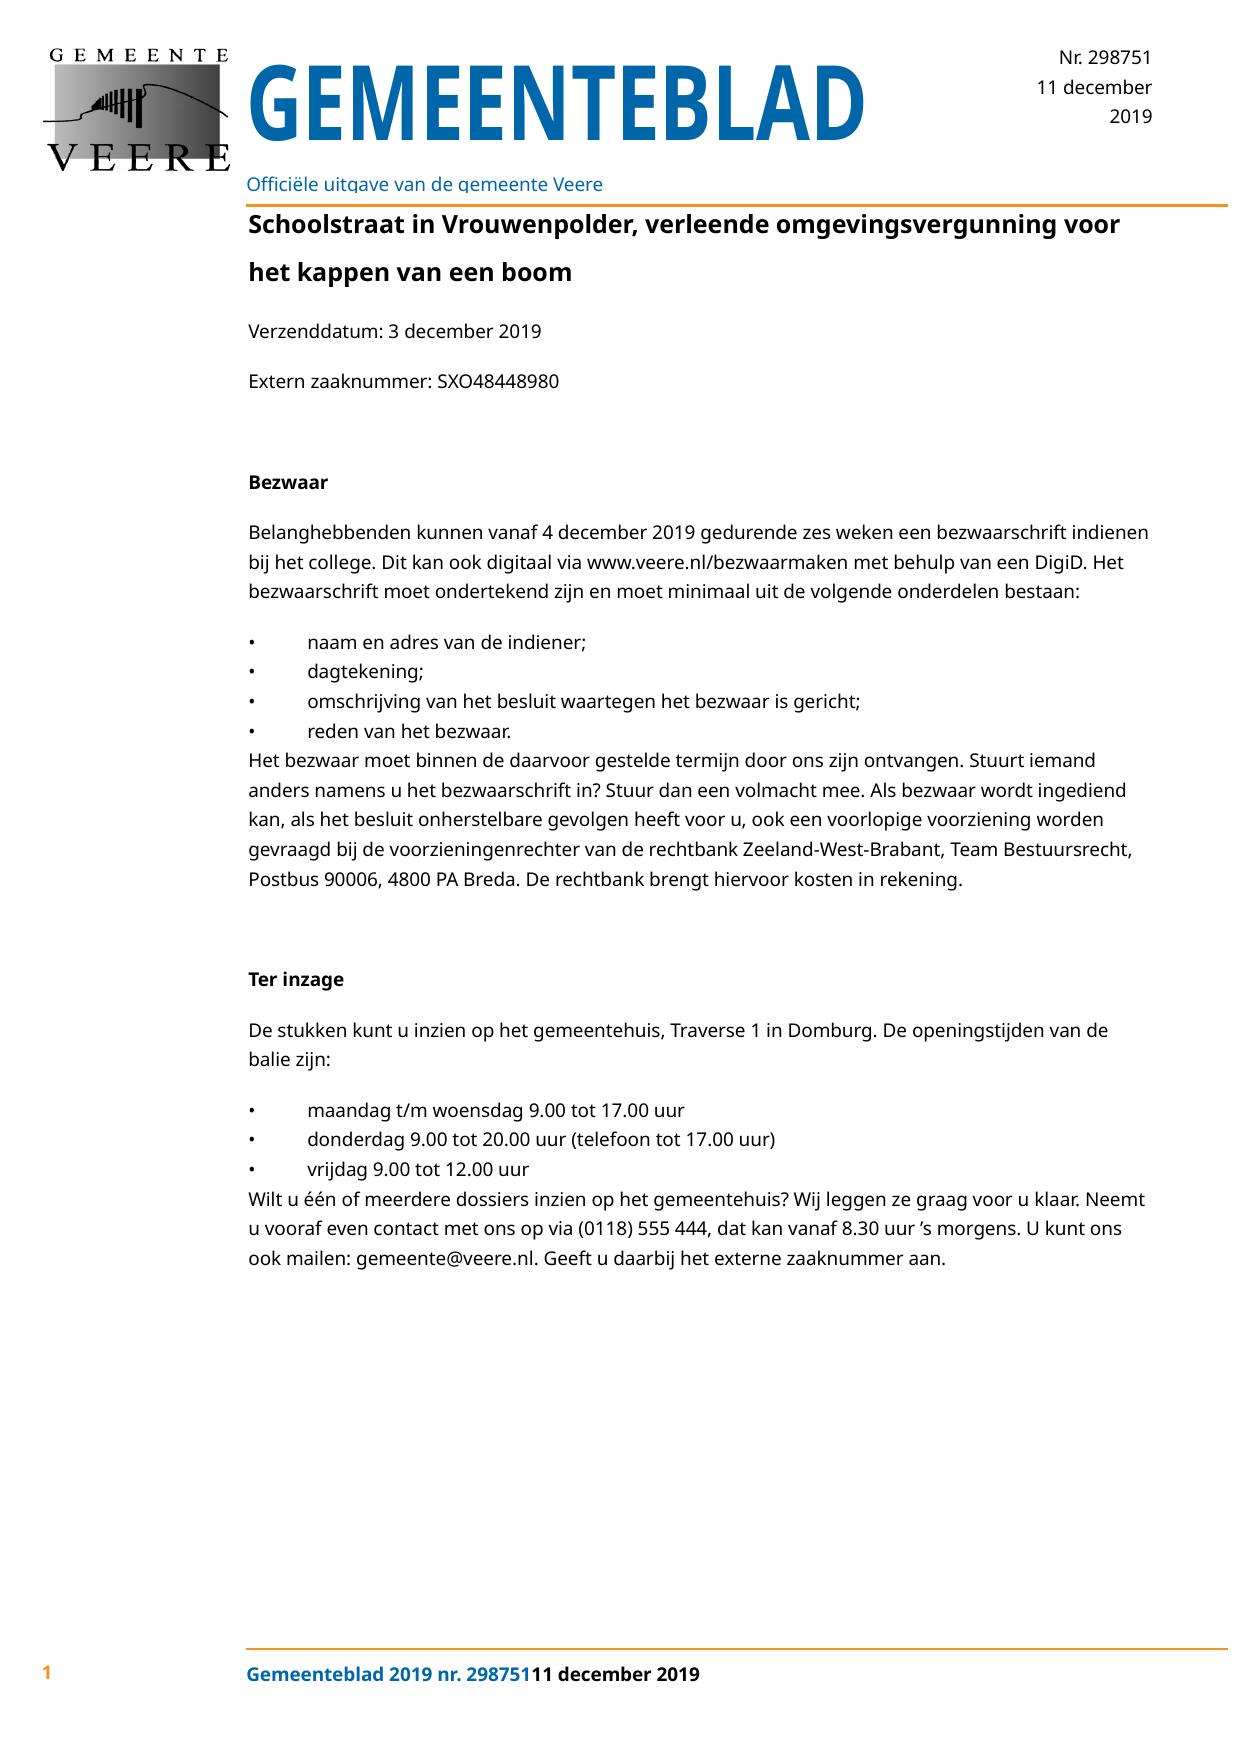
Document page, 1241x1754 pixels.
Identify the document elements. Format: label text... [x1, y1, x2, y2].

list maandag t/m woensdag 9.00 tot 17.00 uur [248, 1097, 1152, 1123]
list reden van het bezwaar. [248, 718, 1152, 744]
text Het bezwaar moet binnen de daarvoor gestelde termijn door ons zijn ontvangen. Stuurt iemand anders namens u het bezwaarschrift in? Stuur dan een volmacht mee. Als bezwaar wordt ingediend kan, als het besluit onherstelbare gevolgen heeft voor u, ook een voorlopige voorziening worden gevraagd bij de voorzieningenrechter van de rechtbank Zeeland-West-Brabant, Team Bestuursrecht, Postbus 90006, 4800 PA Breda. De rechtbank brengt hiervoor kosten in rekening. [248, 747, 1152, 892]
text Ter inzage [248, 967, 1152, 992]
text Verzenddatum: 3 december 2019 [248, 318, 1152, 344]
text Belanghebbenden kunnen vanaf 4 december 2019 gedurende zes weken een bezwaarschrift indienen bij het college. Dit kan ook digitaal via www.veere.nl/bezwaarmaken met behulp van een DigiD. Het bezwaarschrift moet ondertekend zijn en moet minimaal uit de volgende onderdelen bestaan: [248, 519, 1152, 604]
text De stukken kunt u inzien op het gemeentehuis, Traverse 1 in Domburg. De openingstijden van de balie zijn: [248, 1017, 1152, 1072]
text Schoolstraat in Vrouwenpolder, verleende omgevingsvergunning voor het kappen van een boom [248, 207, 1152, 288]
list dagtekening; [248, 659, 1152, 684]
list donderdag 9.00 tot 20.00 uur (telefoon tot 17.00 uur) [248, 1127, 1152, 1152]
text Bezwaar [248, 469, 1152, 495]
list naam en adres van de indiener; [248, 629, 1152, 655]
list omschrijving van het besluit waartegen het bezwaar is gericht; [248, 688, 1152, 714]
text Extern zaaknummer: SXO48448980 [248, 368, 1152, 394]
picture [41, 47, 231, 172]
list vrijdag 9.00 tot 12.00 uur [248, 1156, 1152, 1182]
text Wilt u één of meerdere dossiers inzien op het gemeentehuis? Wij leggen ze graag voor u klaar. Neemt u vooraf even contact met ons op via (0118) 555 444, dat kan vanaf 8.30 uur ’s morgens. U kunt ons ook mailen: gemeente@veere.nl. Geeft u daarbij het externe zaaknummer aan. [248, 1186, 1152, 1271]
